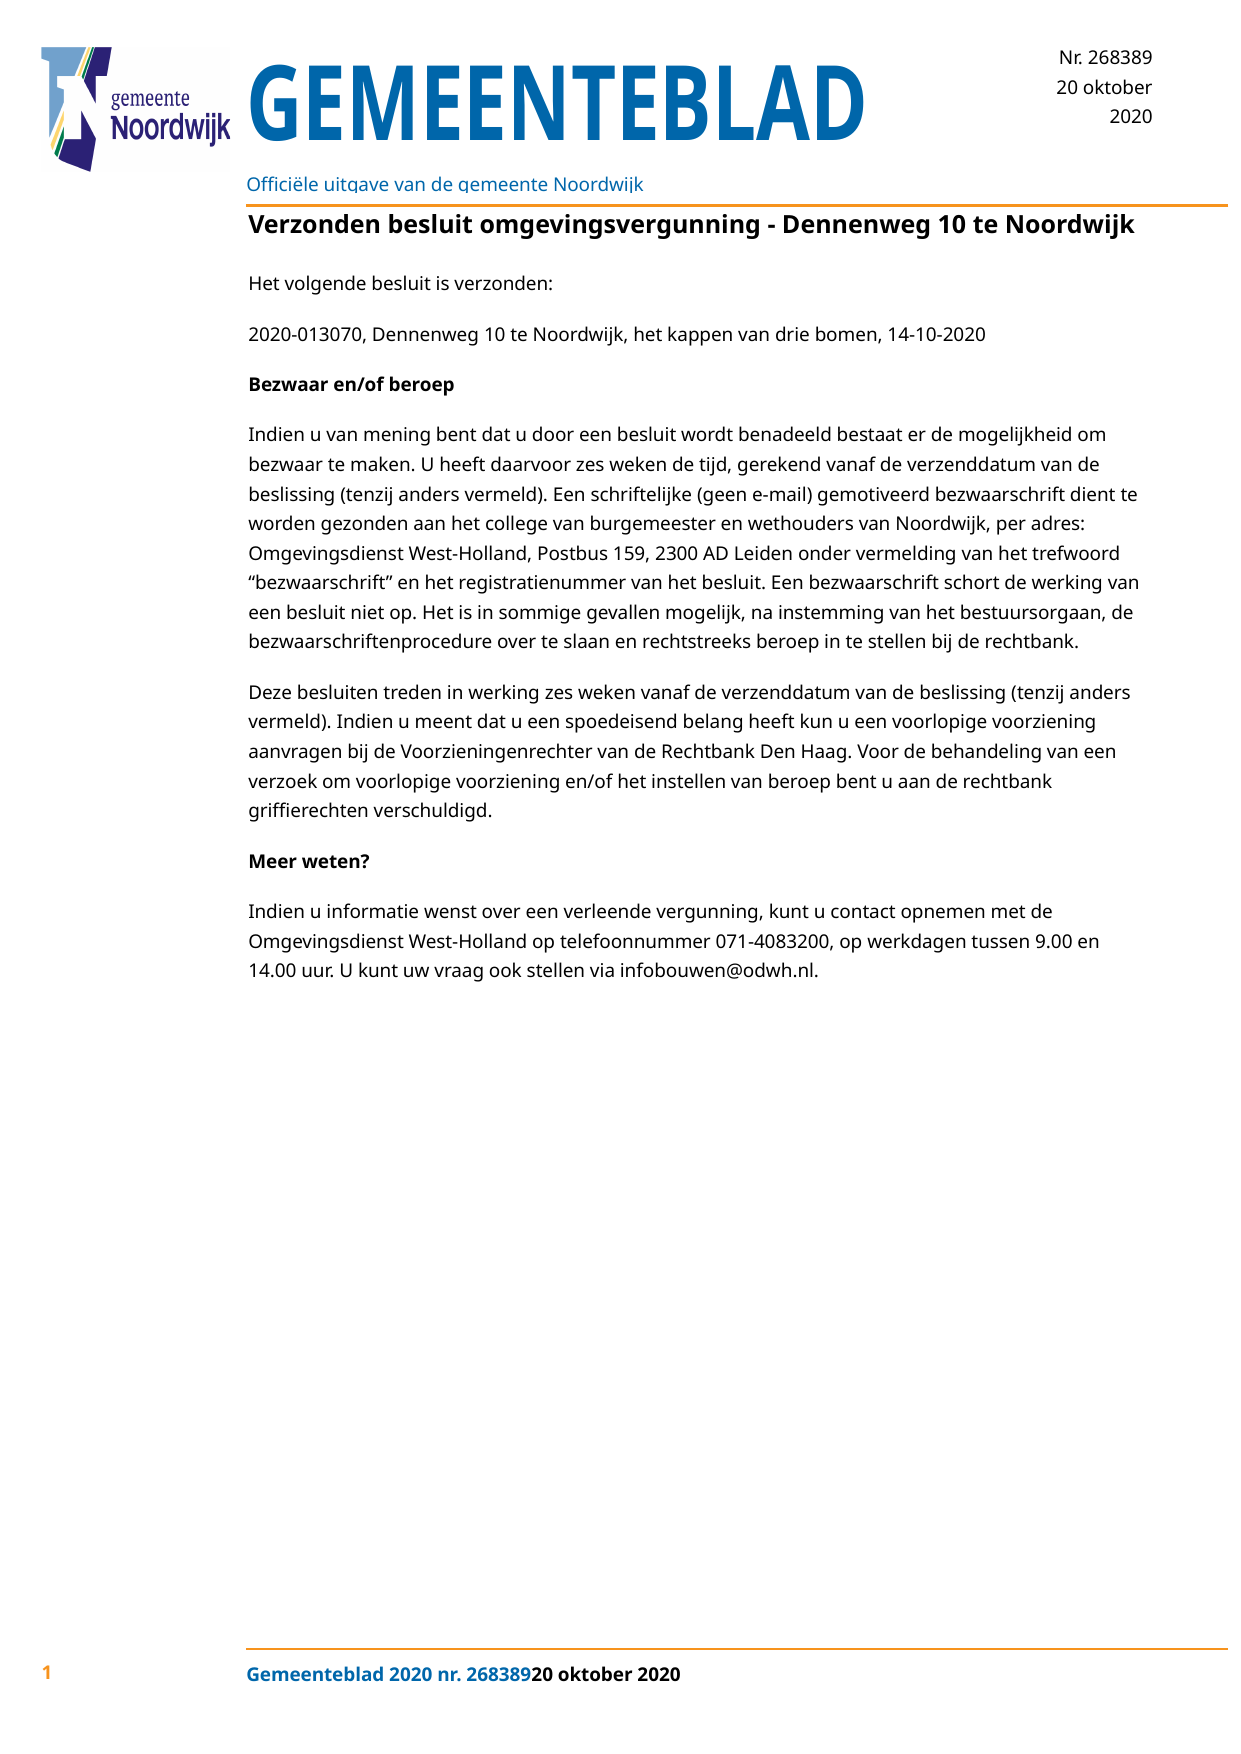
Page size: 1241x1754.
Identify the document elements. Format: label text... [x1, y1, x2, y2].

text Indien u informatie wenst over een verleende vergunning, kunt u contact opnemen met de Omgevingsdienst West-Holland op telefoonnummer 071-4083200, op werkdagen tussen 9.00 en 14.00 uur. U kunt uw vraag ook stellen via infobouwen@odwh.nl. [248, 898, 1152, 983]
text Bezwaar en/of beroep [248, 371, 1152, 397]
text Indien u van mening bent dat u door een besluit wordt benadeeld bestaat er de mogelijkheid om bezwaar te maken. U heeft daarvoor zes weken de tijd, gerekend vanaf de verzenddatum van de beslissing (tenzij anders vermeld). Een schriftelijke (geen e-mail) gemotiveerd bezwaarschrift dient te worden gezonden aan het college van burgemeester en wethouders van Noordwijk, per adres: Omgevingsdienst West-Holland, Postbus 159, 2300 AD Leiden onder vermelding van het trefwoord “bezwaarschrift” en het registratienummer van het besluit. Een bezwaarschrift schort de werking van een besluit niet op. Het is in sommige gevallen mogelijk, na instemming van het bestuursorgaan, de bezwaarschriftenprocedure over te slaan en rechtstreeks beroep in te stellen bij de rechtbank. [248, 422, 1152, 654]
text Meer weten? [248, 848, 1152, 873]
text 2020-013070, Dennenweg 10 te Noordwijk, het kappen van drie bomen, 14-10-2020 [248, 321, 1152, 346]
picture [41, 47, 231, 172]
text Het volgende besluit is verzonden: [248, 270, 1152, 296]
text Verzonden besluit omgevingsvergunning - Dennenweg 10 te Noordwijk [248, 207, 1152, 241]
text Deze besluiten treden in werking zes weken vanaf de verzenddatum van de beslissing (tenzij anders vermeld). Indien u meent dat u een spoedeisend belang heeft kun u een voorlopige voorziening aanvragen bij de Voorzieningenrechter van de Rechtbank Den Haag. Voor de behandeling van een verzoek om voorlopige voorziening en/of het instellen van beroep bent u aan de rechtbank griffierechten verschuldigd. [248, 679, 1152, 823]
